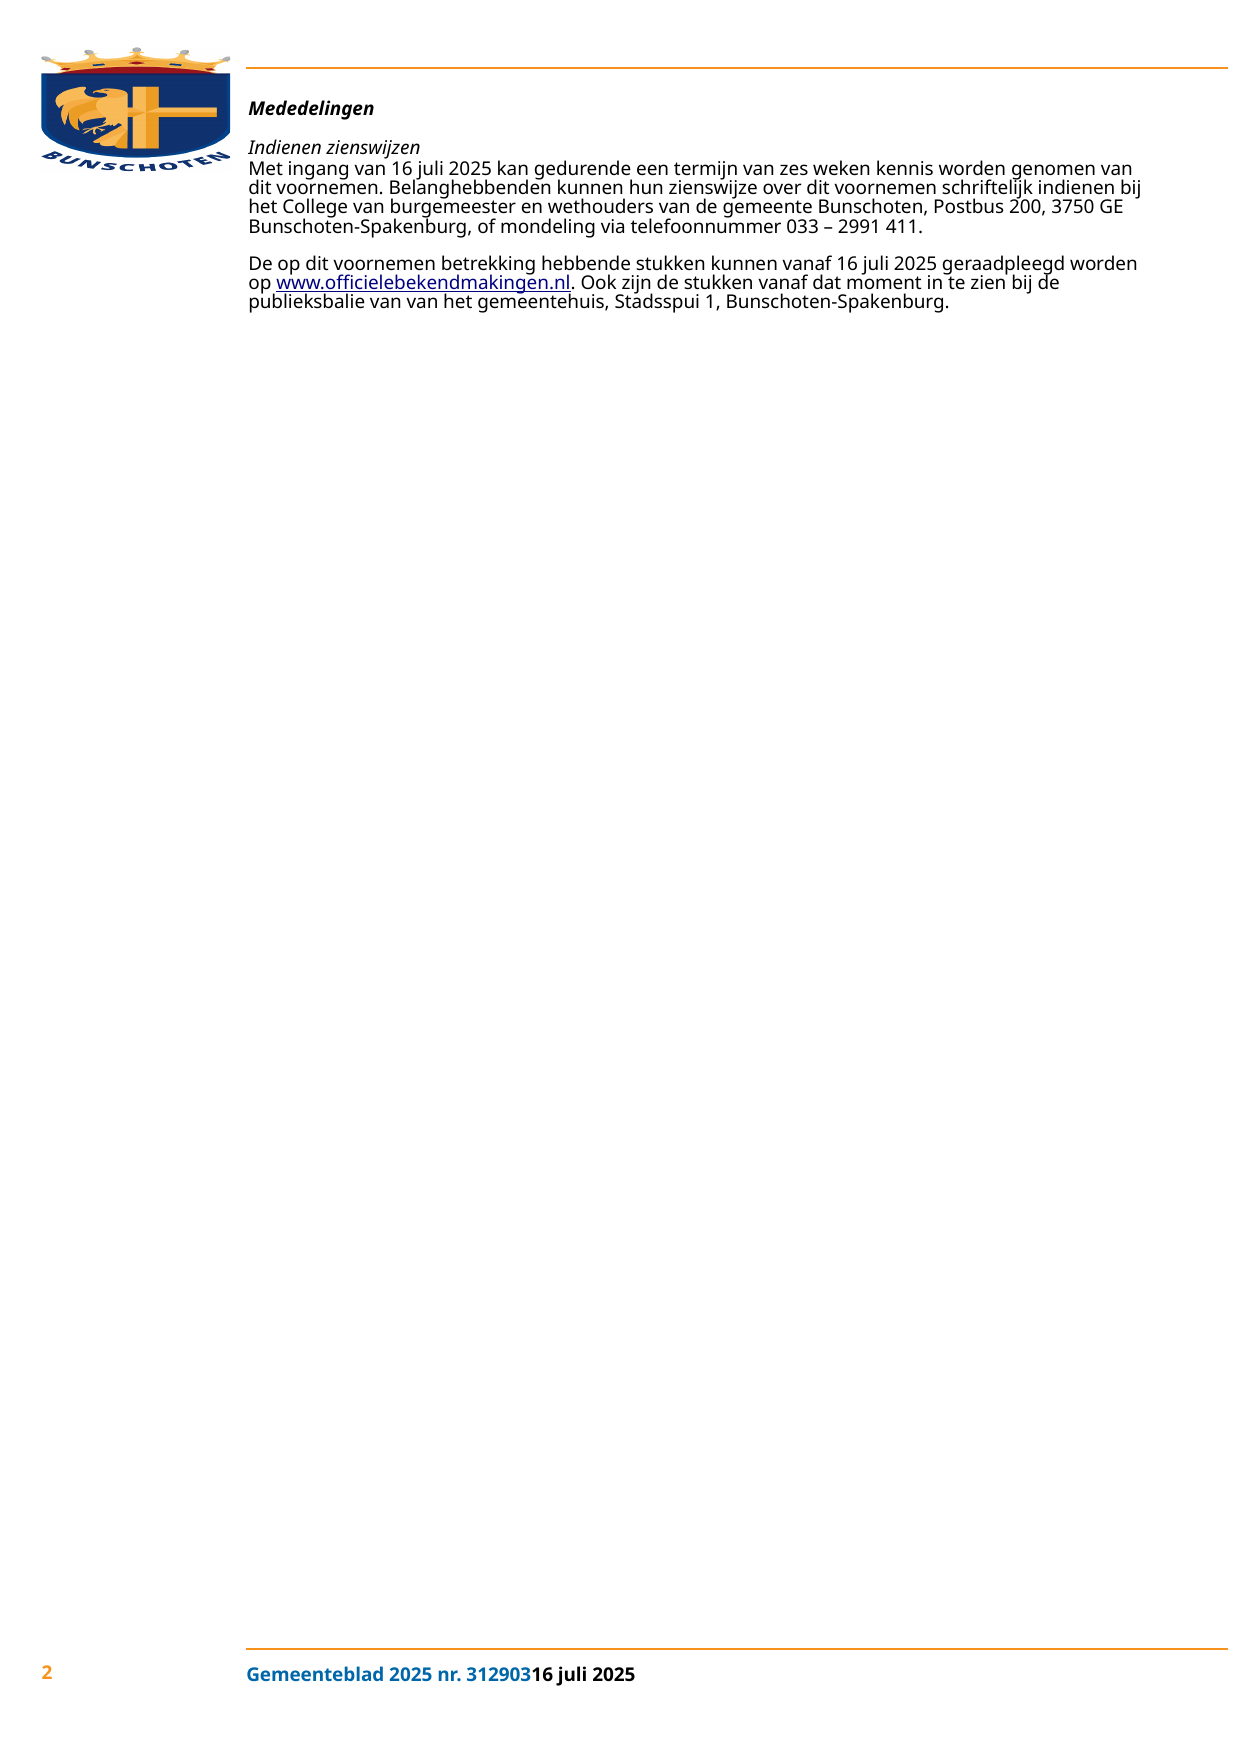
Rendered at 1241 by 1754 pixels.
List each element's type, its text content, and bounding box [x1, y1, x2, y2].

text Indienen zienswijzen [248, 134, 1152, 160]
text De op dit voornemen betrekking hebbende stukken kunnen vanaf 16 juli 2025 geraadpleegd worden op www.officielebekendmakingen.nl. Ook zijn de stukken vanaf dat moment in te zien bij de publieksbalie van van het gemeentehuis, Stadsspui 1, Bunschoten-Spakenburg. [248, 254, 1152, 312]
text Mededelingen [248, 95, 1152, 121]
picture [41, 47, 231, 172]
text Met ingang van 16 juli 2025 kan gedurende een termijn van zes weken kennis worden genomen van dit voornemen. Belanghebbenden kunnen hun zienswijze over dit voornemen schriftelijk indienen bij het College van burgemeester en wethouders van de gemeente Bunschoten, Postbus 200, 3750 GE Bunschoten-Spakenburg, of mondeling via telefoonnummer 033 – 2991 411. [248, 160, 1152, 237]
